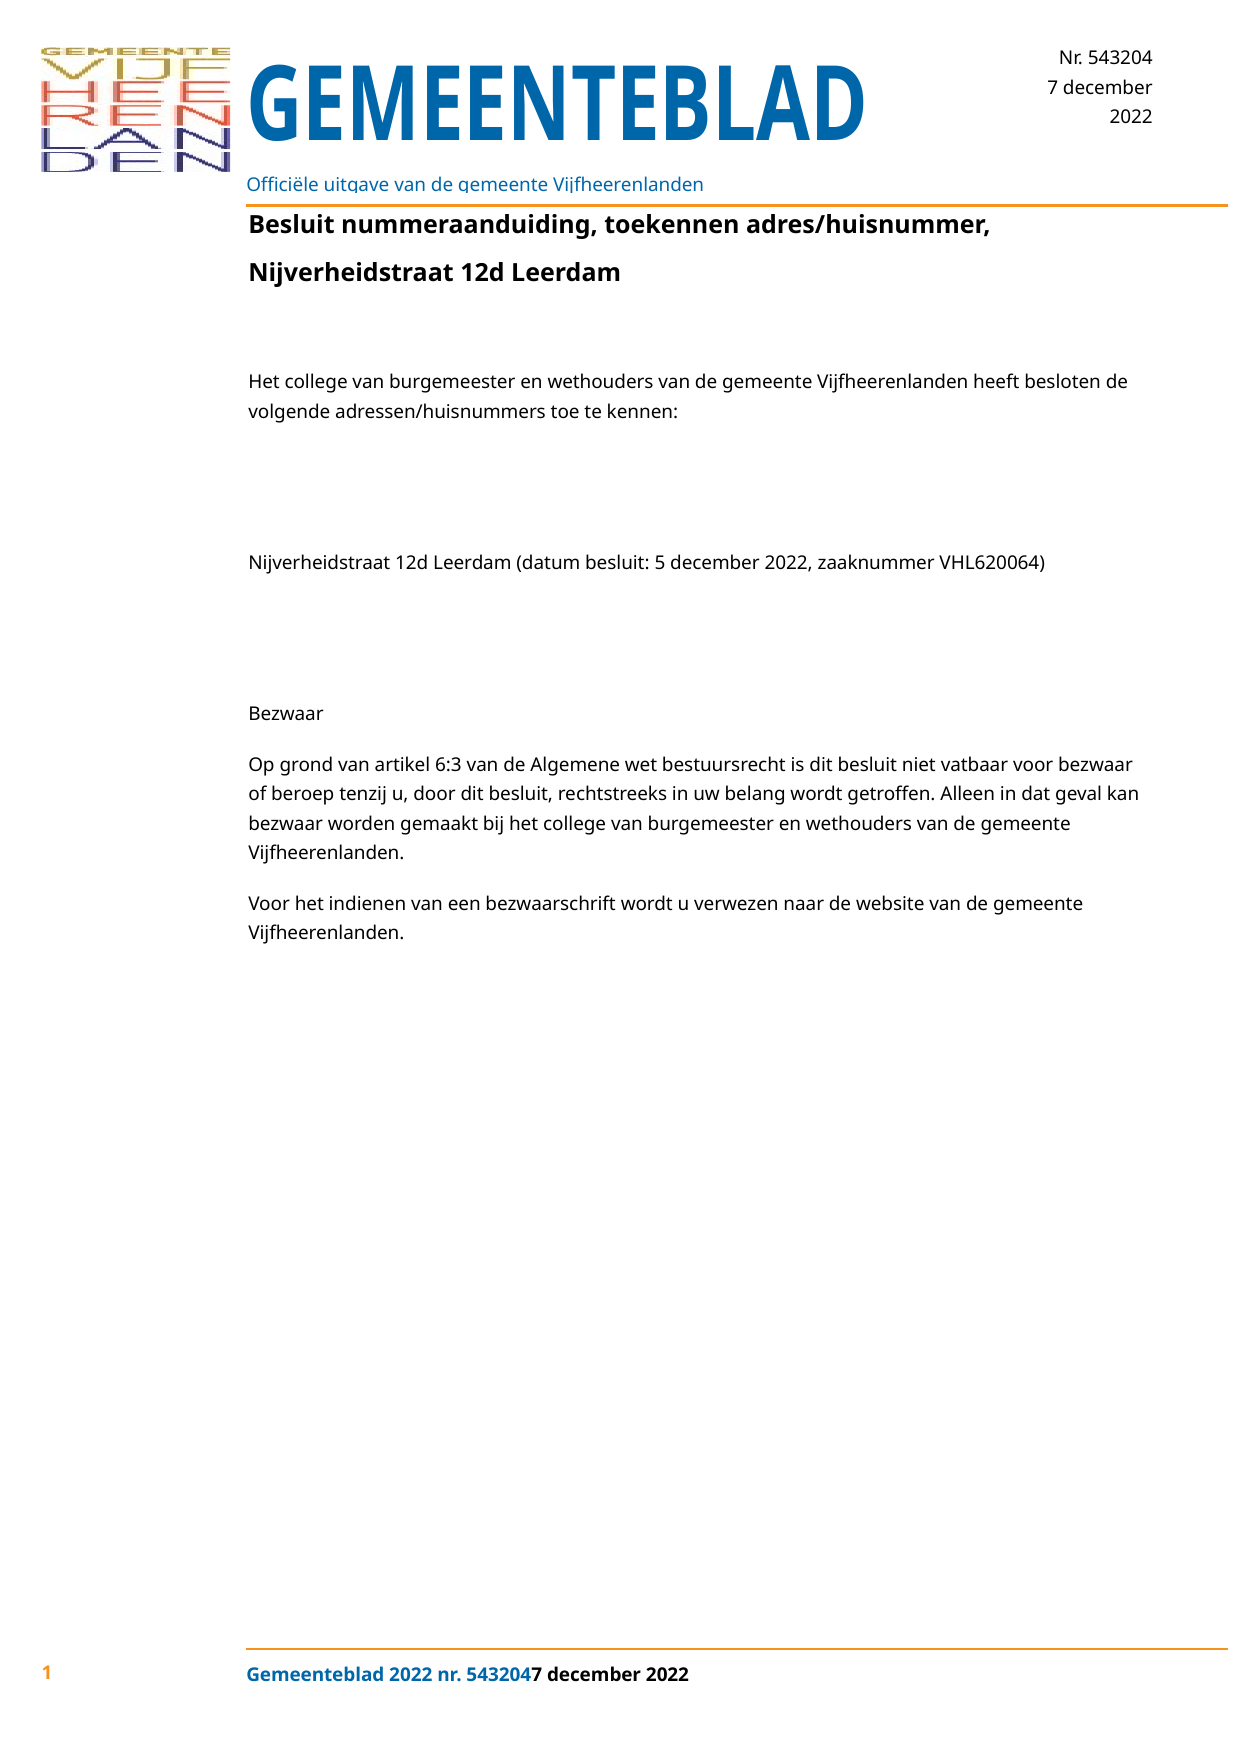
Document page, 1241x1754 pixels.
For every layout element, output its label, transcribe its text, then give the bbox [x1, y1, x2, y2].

text Besluit nummeraanduiding, toekennen adres/huisnummer, Nijverheidstraat 12d Leerdam [248, 207, 1152, 288]
text Bezwaar [248, 700, 1152, 726]
text Voor het indienen van een bezwaarschrift wordt u verwezen naar de website van de gemeente Vijfheerenlanden. [248, 890, 1152, 945]
text Nijverheidstraat 12d Leerdam (datum besluit: 5 december 2022, zaaknummer VHL620064) [248, 549, 1152, 575]
picture [41, 47, 231, 172]
text Op grond van artikel 6:3 van de Algemene wet bestuursrecht is dit besluit niet vatbaar voor bezwaar of beroep tenzij u, door dit besluit, rechtstreeks in uw belang wordt getroffen. Alleen in dat geval kan bezwaar worden gemaakt bij het college van burgemeester en wethouders van de gemeente Vijfheerenlanden. [248, 751, 1152, 865]
text Het college van burgemeester en wethouders van de gemeente Vijfheerenlanden heeft besloten de volgende adressen/huisnummers toe te kennen: [248, 368, 1152, 424]
